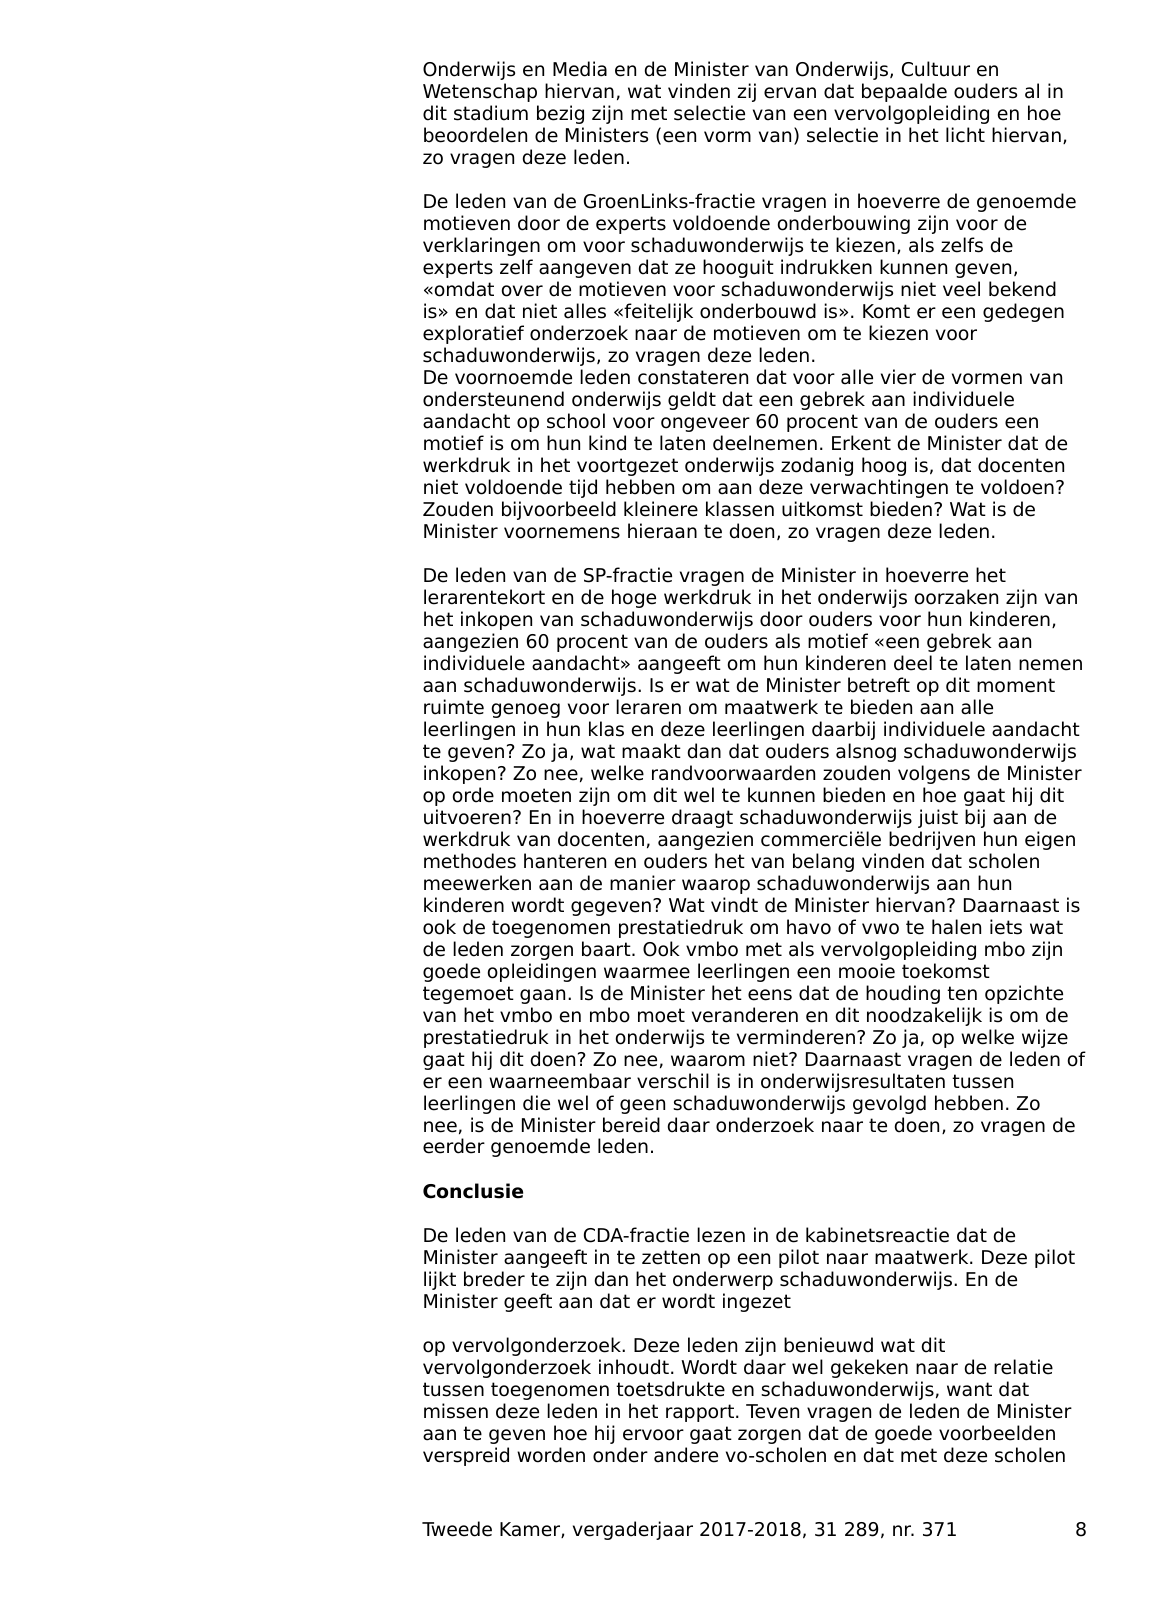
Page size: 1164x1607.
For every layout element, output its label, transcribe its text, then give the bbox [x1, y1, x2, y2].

text De leden van de GroenLinks-fractie vragen in hoeverre de genoemde motieven door de experts voldoende onderbouwing zijn voor de verklaringen om voor schaduwonderwijs te kiezen, als zelfs de experts zelf aangeven dat ze hooguit indrukken kunnen geven, «omdat over de motieven voor schaduwonderwijs niet veel bekend is» en dat niet alles «feitelijk onderbouwd is». Komt er een gedegen exploratief onderzoek naar de motieven om te kiezen voor schaduwonderwijs, zo vragen deze leden. [422, 191, 1087, 367]
text De leden van de CDA-fractie lezen in de kabinetsreactie dat de Minister aangeeft in te zetten op een pilot naar maatwerk. Deze pilot lijkt breder te zijn dan het onderwerp schaduwonderwijs. En de Minister geeft aan dat er wordt ingezet [422, 1225, 1087, 1313]
text Onderwijs en Media en de Minister van Onderwijs, Cultuur en Wetenschap hiervan, wat vinden zij ervan dat bepaalde ouders al in dit stadium bezig zijn met selectie van een vervolgopleiding en hoe beoordelen de Ministers (een vorm van) selectie in het licht hiervan, zo vragen deze leden. [422, 59, 1087, 169]
text De leden van de SP-fractie vragen de Minister in hoeverre het lerarentekort en de hoge werkdruk in het onderwijs oorzaken zijn van het inkopen van schaduwonderwijs door ouders voor hun kinderen, aangezien 60 procent van de ouders als motief «een gebrek aan individuele aandacht» aangeeft om hun kinderen deel te laten nemen aan schaduwonderwijs. Is er wat de Minister betreft op dit moment ruimte genoeg voor leraren om maatwerk te bieden aan alle leerlingen in hun klas en deze leerlingen daarbij individuele aandacht te geven? Zo ja, wat maakt dan dat ouders alsnog schaduwonderwijs inkopen? Zo nee, welke randvoorwaarden zouden volgens de Minister op orde moeten zijn om dit wel te kunnen bieden en hoe gaat hij dit uitvoeren? En in hoeverre draagt schaduwonderwijs juist bij aan de werkdruk van docenten, aangezien commerciële bedrijven hun eigen methodes hanteren en ouders het van belang vinden dat scholen meewerken aan de manier waarop schaduwonderwijs aan hun kinderen wordt gegeven? Wat vindt de Minister hiervan? Daarnaast is ook de toegenomen prestatiedruk om havo of vwo te halen iets wat de leden zorgen baart. Ook vmbo met als vervolgopleiding mbo zijn goede opleidingen waarmee leerlingen een mooie toekomst tegemoet gaan. Is de Minister het eens dat de houding ten opzichte van het vmbo en mbo moet veranderen en dit noodzakelijk is om de prestatiedruk in het onderwijs te verminderen? Zo ja, op welke wijze gaat hij dit doen? Zo nee, waarom niet? Daarnaast vragen de leden of er een waarneembaar verschil is in onderwijsresultaten tussen leerlingen die wel of geen schaduwonderwijs gevolgd hebben. Zo nee, is de Minister bereid daar onderzoek naar te doen, zo vragen de eerder genoemde leden. [422, 565, 1087, 1158]
text De voornoemde leden constateren dat voor alle vier de vormen van ondersteunend onderwijs geldt dat een gebrek aan individuele aandacht op school voor ongeveer 60 procent van de ouders een motief is om hun kind te laten deelnemen. Erkent de Minister dat de werkdruk in het voortgezet onderwijs zodanig hoog is, dat docenten niet voldoende tijd hebben om aan deze verwachtingen te voldoen? Zouden bijvoorbeeld kleinere klassen uitkomst bieden? Wat is de Minister voornemens hieraan te doen, zo vragen deze leden. [422, 367, 1087, 543]
text op vervolgonderzoek. Deze leden zijn benieuwd wat dit vervolgonderzoek inhoudt. Wordt daar wel gekeken naar de relatie tussen toegenomen toetsdrukte en schaduwonderwijs, want dat missen deze leden in het rapport. Teven vragen de leden de Minister aan te geven hoe hij ervoor gaat zorgen dat de goede voorbeelden verspreid worden onder andere vo-scholen en dat met deze scholen [422, 1335, 1087, 1467]
subtitle Conclusie [422, 1181, 1087, 1203]
